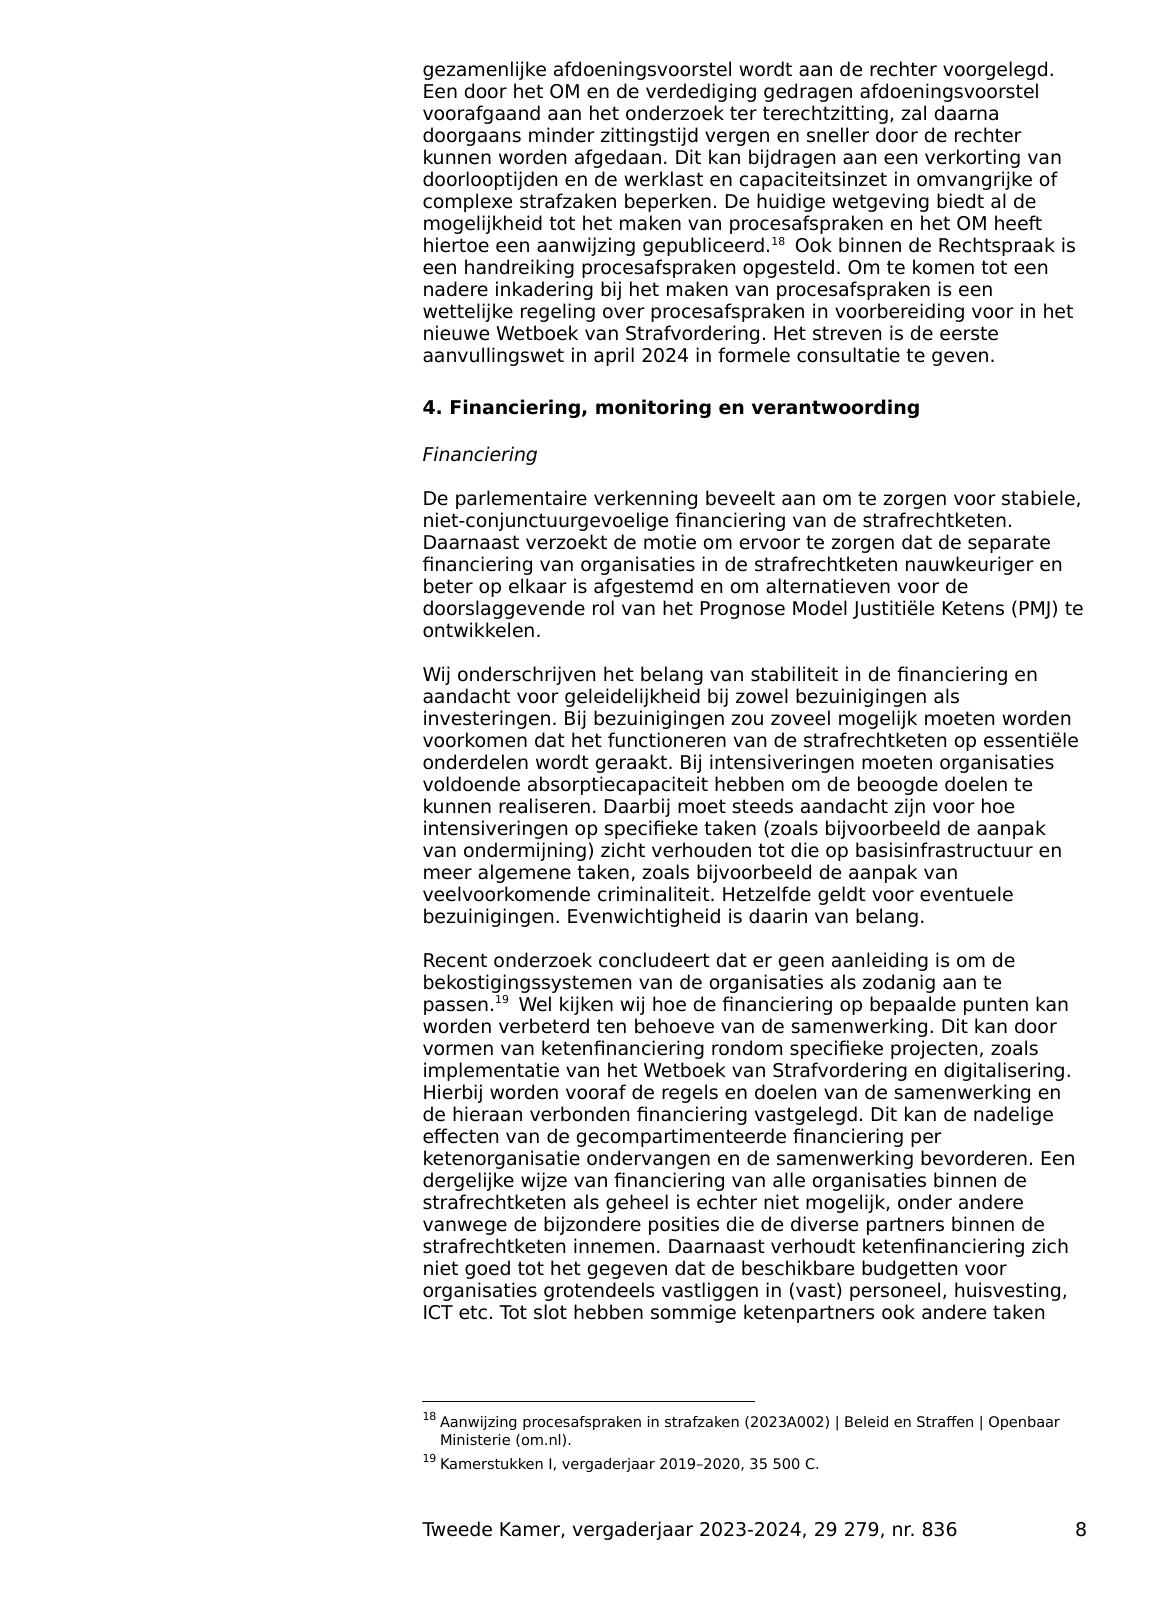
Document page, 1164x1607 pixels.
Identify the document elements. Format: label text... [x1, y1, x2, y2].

text De parlementaire verkenning beveelt aan om te zorgen voor stabiele, niet-conjunctuurgevoelige financiering van de strafrechtketen. Daarnaast verzoekt de motie om ervoor te zorgen dat de separate financiering van organisaties in de strafrechtketen nauwkeuriger en beter op elkaar is afgestemd en om alternatieven voor de doorslaggevende rol van het Prognose Model Justitiële Ketens (PMJ) te ontwikkelen. [422, 488, 1087, 642]
subtitle 4. Financiering, monitoring en verantwoording [422, 397, 1087, 419]
text Wij onderschrijven het belang van stabiliteit in de financiering en aandacht voor geleidelijkheid bij zowel bezuinigingen als investeringen. Bij bezuinigingen zou zoveel mogelijk moeten worden voorkomen dat het functioneren van de strafrechtketen op essentiële onderdelen wordt geraakt. Bij intensiveringen moeten organisaties voldoende absorptiecapaciteit hebben om de beoogde doelen te kunnen realiseren. Daarbij moet steeds aandacht zijn voor hoe intensiveringen op specifieke taken (zoals bijvoorbeeld de aanpak van ondermijning) zicht verhouden tot die op basisinfrastructuur en meer algemene taken, zoals bijvoorbeeld de aanpak van veelvoorkomende criminaliteit. Hetzelfde geldt voor eventuele bezuinigingen. Evenwichtigheid is daarin van belang. [422, 664, 1087, 928]
text Recent onderzoek concludeert dat er geen aanleiding is om de bekostigingssystemen van de organisaties als zodanig aan te passen. Wel kijken wij hoe de financiering op bepaalde punten kan worden verbeterd ten behoeve van de samenwerking. Dit kan door vormen van ketenfinanciering rondom specifieke projecten, zoals implementatie van het Wetboek van Strafvordering en digitalisering. Hierbij worden vooraf de regels en doelen van de samenwerking en de hieraan verbonden financiering vastgelegd. Dit kan de nadelige effecten van de gecompartimenteerde financiering per ketenorganisatie ondervangen en de samenwerking bevorderen. Een dergelijke wijze van financiering van alle organisaties binnen de strafrechtketen als geheel is echter niet mogelijk, onder andere vanwege de bijzondere posities die de diverse partners binnen de strafrechtketen innemen. Daarnaast verhoudt ketenfinanciering zich niet goed tot het gegeven dat de beschikbare budgetten voor organisaties grotendeels vastliggen in (vast) personeel, huisvesting, ICT etc. Tot slot hebben sommige ketenpartners ook andere taken [422, 950, 1087, 1323]
subtitle Financiering [422, 444, 1087, 466]
text Aanwijzing procesafspraken in strafzaken (2023A002) | Beleid en Straffen | Openbaar Ministerie (om.nl). [422, 1410, 1087, 1449]
text gezamenlijke afdoeningsvoorstel wordt aan de rechter voorgelegd. Een door het OM en de verdediging gedragen afdoeningsvoorstel voorafgaand aan het onderzoek ter terechtzitting, zal daarna doorgaans minder zittingstijd vergen en sneller door de rechter kunnen worden afgedaan. Dit kan bijdragen aan een verkorting van doorlooptijden en de werklast en capaciteitsinzet in omvangrijke of complexe strafzaken beperken. De huidige wetgeving biedt al de mogelijkheid tot het maken van procesafspraken en het OM heeft hiertoe een aanwijzing gepubliceerd. Ook binnen de Rechtspraak is een handreiking procesafspraken opgesteld. Om te komen tot een nadere inkadering bij het maken van procesafspraken is een wettelijke regeling over procesafspraken in voorbereiding voor in het nieuwe Wetboek van Strafvordering. Het streven is de eerste aanvullingswet in april 2024 in formele consultatie te geven. [422, 59, 1087, 367]
text Kamerstukken I, vergaderjaar 2019–2020, 35 500 C. [422, 1452, 1087, 1474]
